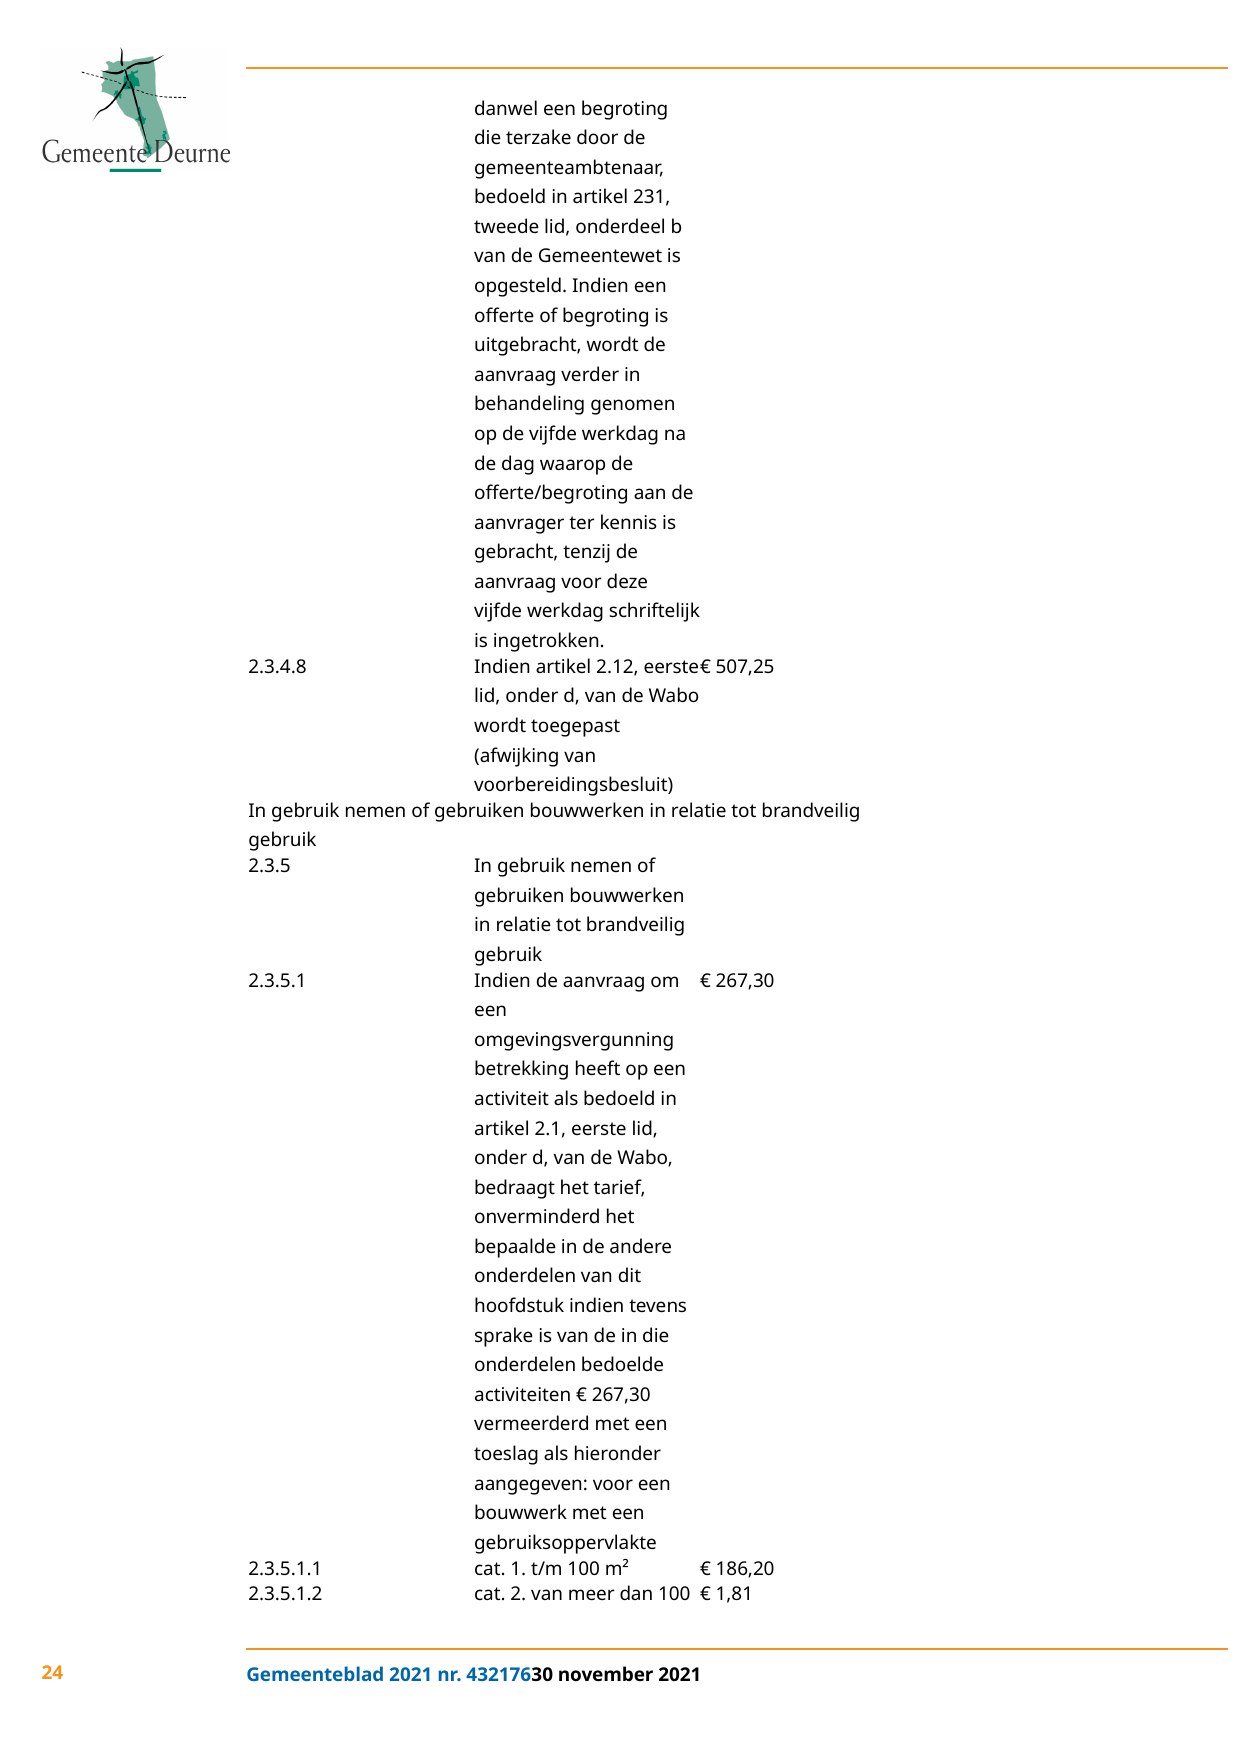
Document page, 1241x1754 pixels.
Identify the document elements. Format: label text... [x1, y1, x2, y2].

table_cell [926, 653, 1152, 797]
picture [41, 47, 231, 172]
table_cell € 267,30 [700, 967, 926, 1555]
table_cell 2.3.5.1 [248, 967, 474, 1555]
table_cell In gebruik nemen of gebruiken bouwwerken in relatie tot brandveilig gebruik [474, 853, 700, 967]
table_cell [700, 95, 926, 653]
table_cell [248, 95, 474, 653]
table_cell cat. 1. t/m 100 m² [474, 1555, 700, 1580]
table_cell [926, 797, 1152, 852]
table_cell danwel een begroting die terzake door de gemeenteambtenaar, bedoeld in artikel 231, tweede lid, onderdeel b van de Gemeentewet is opgesteld. Indien een offerte of begroting is uitgebracht, wordt de aanvraag verder in behandeling genomen op de vijfde werkdag na de dag waarop de offerte/begroting aan de aanvrager ter kennis is gebracht, tenzij de aanvraag voor deze vijfde werkdag schriftelijk is ingetrokken. [474, 95, 700, 653]
table_cell 2.3.4.8 [248, 653, 474, 797]
table_cell [926, 1555, 1152, 1580]
table_cell Indien artikel 2.12, eerste lid, onder d, van de Wabo wordt toegepast (afwijking van voorbereidingsbesluit) [474, 653, 700, 797]
table_cell Indien de aanvraag om een omgevingsvergunning betrekking heeft op een activiteit als bedoeld in artikel 2.1, eerste lid, onder d, van de Wabo, bedraagt het tarief, onverminderd het bepaalde in de andere onderdelen van dit hoofdstuk indien tevens sprake is van de in die onderdelen bedoelde activiteiten € 267,30 vermeerderd met een toeslag als hieronder aangegeven: voor een bouwwerk met een gebruiksoppervlakte [474, 967, 700, 1555]
table_cell 2.3.5 [248, 853, 474, 967]
table_cell cat. 2. van meer dan 100 [474, 1580, 700, 1606]
table_cell [926, 1580, 1152, 1606]
table_cell [700, 853, 926, 967]
table_cell [926, 853, 1152, 967]
table_cell € 507,25 [700, 653, 926, 797]
table_cell [926, 95, 1152, 653]
table_cell 2.3.5.1.1 [248, 1555, 474, 1580]
table_cell 2.3.5.1.2 [248, 1580, 474, 1606]
table_cell € 186,20 [700, 1555, 926, 1580]
table_cell € 1,81 [700, 1580, 926, 1606]
table_cell In gebruik nemen of gebruiken bouwwerken in relatie tot brandveilig gebruik [248, 797, 926, 852]
table_cell [926, 967, 1152, 1555]
